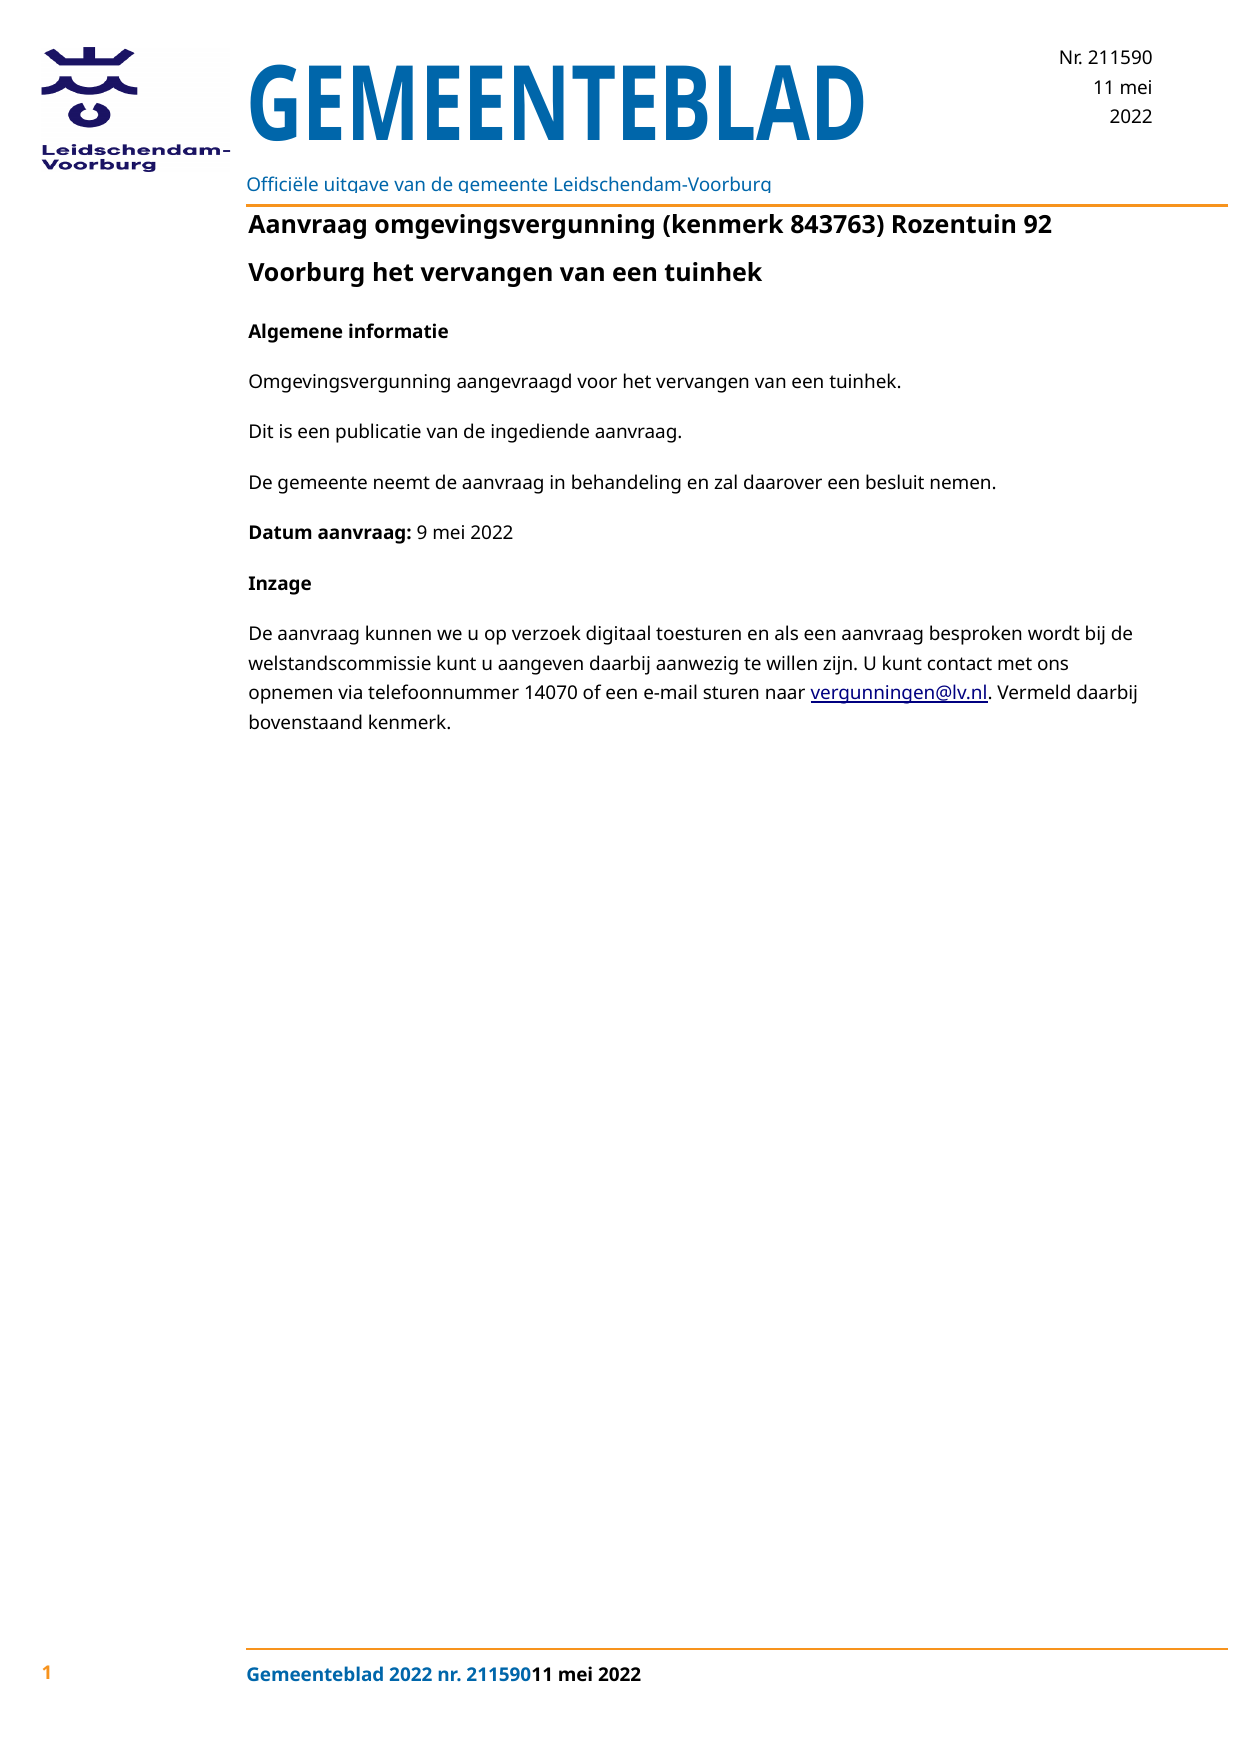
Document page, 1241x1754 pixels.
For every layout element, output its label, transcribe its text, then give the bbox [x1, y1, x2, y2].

text Omgevingsvergunning aangevraagd voor het vervangen van een tuinhek. [248, 368, 1152, 394]
text Inzage [248, 570, 1152, 596]
text De gemeente neemt de aanvraag in behandeling en zal daarover een besluit nemen. [248, 469, 1152, 495]
picture [41, 47, 231, 172]
text Datum aanvraag: 9 mei 2022 [248, 519, 1152, 545]
text Algemene informatie [248, 318, 1152, 344]
text De aanvraag kunnen we u op verzoek digitaal toesturen en als een aanvraag besproken wordt bij de welstandscommissie kunt u aangeven daarbij aanwezig te willen zijn. U kunt contact met ons opnemen via telefoonnummer 14070 of een e-mail sturen naar vergunningen@lv.nl. Vermeld daarbij bovenstaand kenmerk. [248, 620, 1152, 735]
text Dit is een publicatie van de ingediende aanvraag. [248, 419, 1152, 444]
text Aanvraag omgevingsvergunning (kenmerk 843763) Rozentuin 92 Voorburg het vervangen van een tuinhek [248, 207, 1152, 288]
